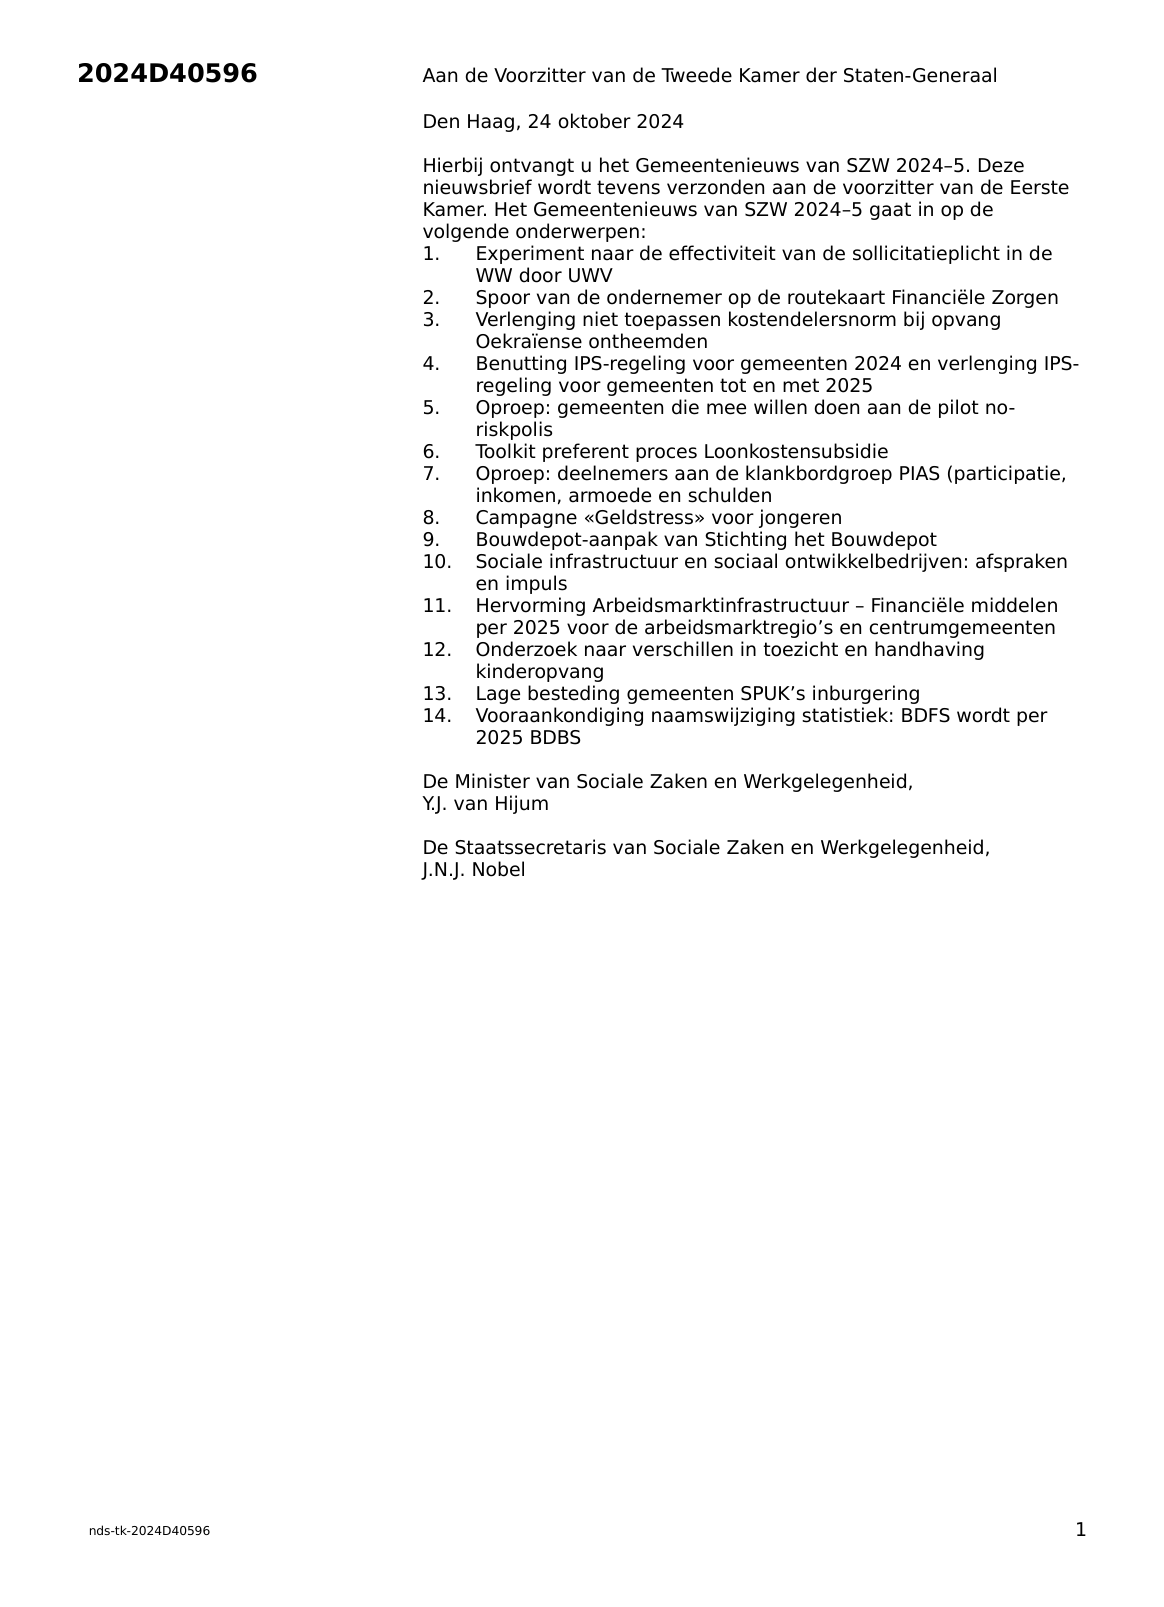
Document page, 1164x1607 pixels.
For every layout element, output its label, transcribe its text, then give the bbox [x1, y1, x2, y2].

text 2024D40596 Aan de Voorzitter van de Tweede Kamer der Staten-Generaal [77, 59, 1087, 89]
text 7. Oproep: deelnemers aan de klankbordgroep PIAS (participatie, inkomen, armoede en schulden [422, 463, 1087, 507]
text 12. Onderzoek naar verschillen in toezicht en handhaving kinderopvang [422, 639, 1087, 683]
text 2. Spoor van de ondernemer op de routekaart Financiële Zorgen [422, 287, 1087, 309]
text 5. Oproep: gemeenten die mee willen doen aan de pilot no-riskpolis [422, 397, 1087, 441]
text Hierbij ontvangt u het Gemeentenieuws van SZW 2024–5. Deze nieuwsbrief wordt tevens verzonden aan de voorzitter van de Eerste Kamer. Het Gemeentenieuws van SZW 2024–5 gaat in op de volgende onderwerpen: [422, 155, 1087, 243]
text nds-tk-2024D40596 [88, 1524, 323, 1538]
text 14. Vooraankondiging naamswijziging statistiek: BDFS wordt per 2025 BDBS [422, 704, 1087, 748]
text 8. Campagne «Geldstress» voor jongeren [422, 507, 1087, 529]
text De Minister van Sociale Zaken en Werkgelegenheid, [422, 771, 1087, 793]
text Den Haag, 24 oktober 2024 [422, 111, 1087, 133]
text 10. Sociale infrastructuur en sociaal ontwikkelbedrijven: afspraken en impuls [422, 551, 1087, 595]
text 3. Verlenging niet toepassen kostendelersnorm bij opvang Oekraïense ontheemden [422, 309, 1087, 353]
text Y.J. van Hijum [422, 793, 1087, 815]
text 13. Lage besteding gemeenten SPUK’s inburgering [422, 683, 1087, 704]
text J.N.J. Nobel [422, 859, 1087, 881]
text 11. Hervorming Arbeidsmarktinfrastructuur – Financiële middelen per 2025 voor de arbeidsmarktregio’s en centrumgemeenten [422, 595, 1087, 639]
text 9. Bouwdepot-aanpak van Stichting het Bouwdepot [422, 529, 1087, 551]
text 4. Benutting IPS-regeling voor gemeenten 2024 en verlenging IPS-regeling voor gemeenten tot en met 2025 [422, 353, 1087, 397]
text 1. Experiment naar de effectiviteit van de sollicitatieplicht in de WW door UWV [422, 243, 1087, 287]
text 6. Toolkit preferent proces Loonkostensubsidie [422, 441, 1087, 463]
text De Staatssecretaris van Sociale Zaken en Werkgelegenheid, [422, 837, 1087, 859]
